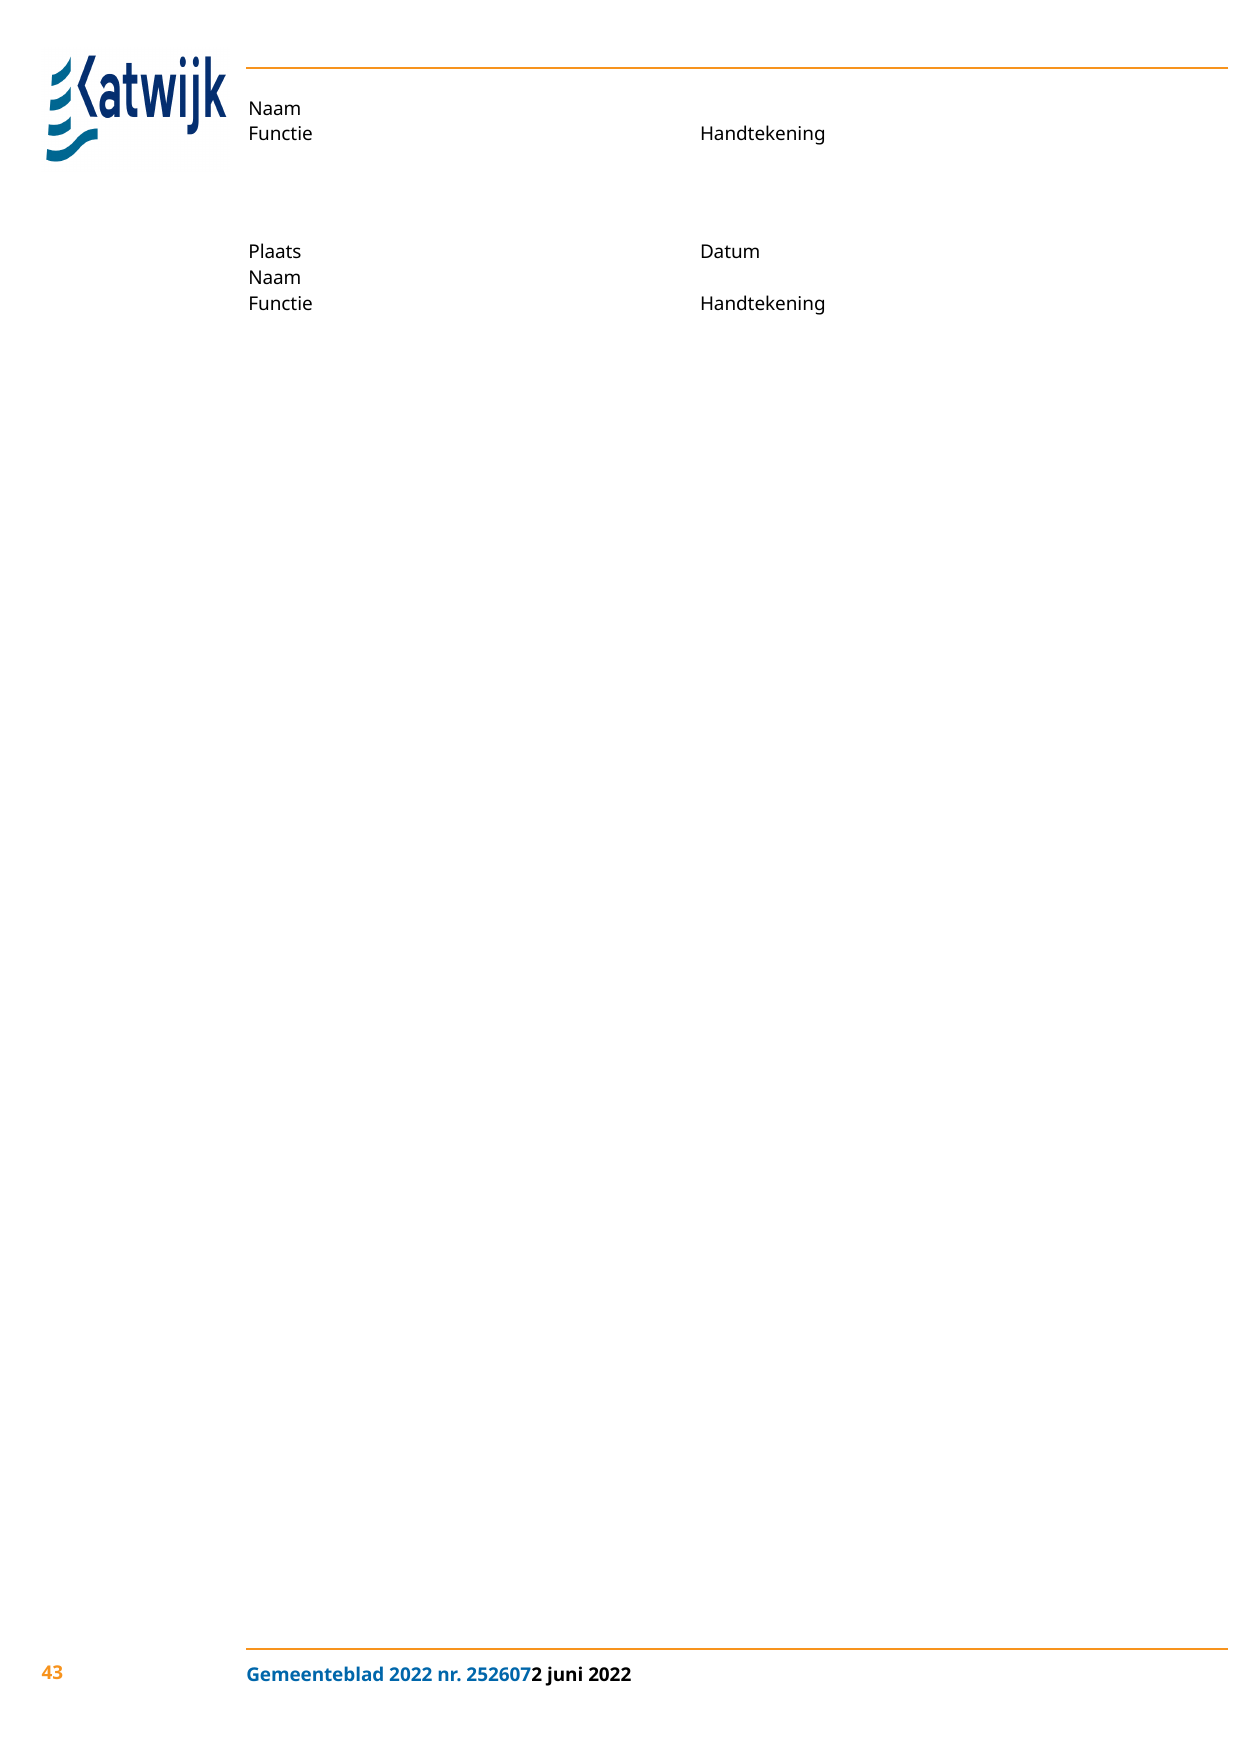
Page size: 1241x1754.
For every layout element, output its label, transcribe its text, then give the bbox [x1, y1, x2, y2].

table_cell Naam [248, 95, 700, 121]
table_cell Handtekening [700, 121, 1152, 146]
table_cell Functie [248, 121, 700, 146]
table_cell [700, 95, 1152, 121]
table_cell Naam [248, 264, 700, 290]
table_cell Handtekening [700, 290, 1152, 316]
table_cell Functie [248, 290, 700, 316]
table_header Datum [700, 238, 1152, 264]
table_header Plaats [248, 238, 700, 264]
picture [41, 47, 231, 172]
table_cell [700, 264, 1152, 290]
